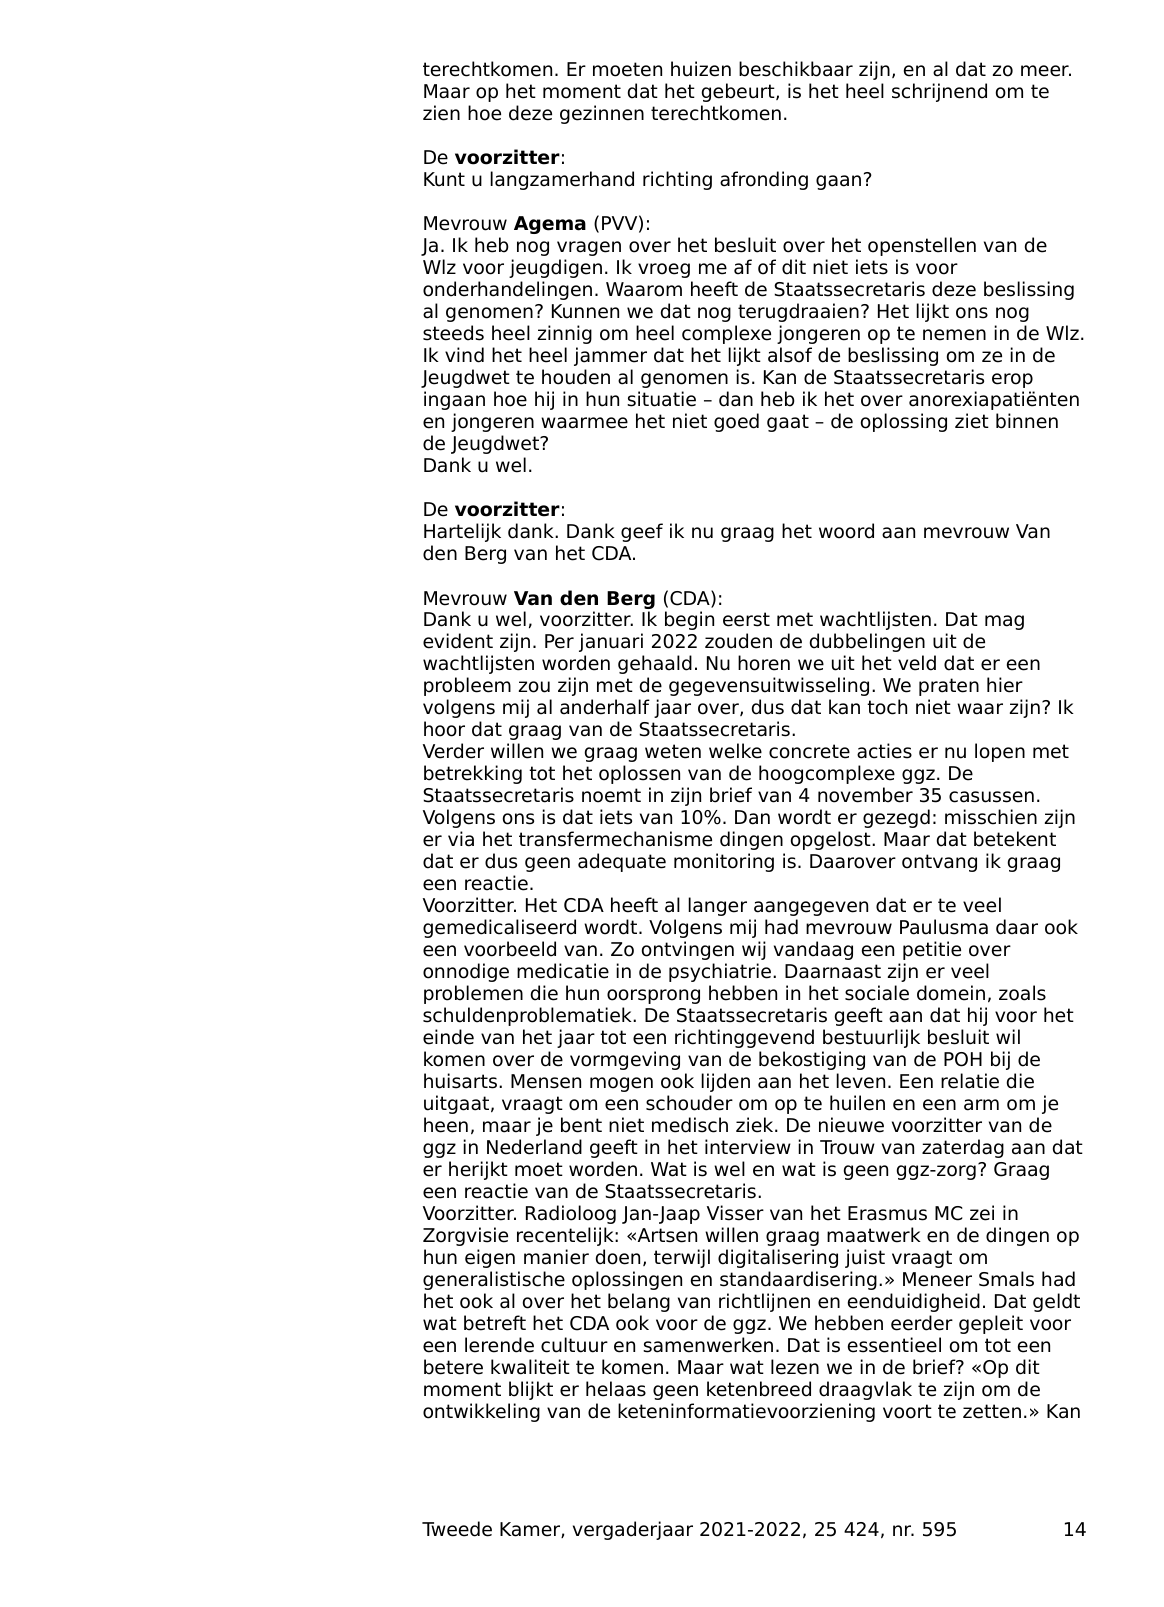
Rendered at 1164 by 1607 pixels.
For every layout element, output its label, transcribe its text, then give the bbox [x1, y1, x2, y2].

text Kunt u langzamerhand richting afronding gaan? [422, 169, 1087, 191]
text terechtkomen. Er moeten huizen beschikbaar zijn, en al dat zo meer. Maar op het moment dat het gebeurt, is het heel schrijnend om te zien hoe deze gezinnen terechtkomen. [422, 59, 1087, 125]
text Hartelijk dank. Dank geef ik nu graag het woord aan mevrouw Van den Berg van het CDA. [422, 521, 1087, 565]
text Ja. Ik heb nog vragen over het besluit over het openstellen van de Wlz voor jeugdigen. Ik vroeg me af of dit niet iets is voor onderhandelingen. Waarom heeft de Staatssecretaris deze beslissing al genomen? Kunnen we dat nog terugdraaien? Het lijkt ons nog steeds heel zinnig om heel complexe jongeren op te nemen in de Wlz. Ik vind het heel jammer dat het lijkt alsof de beslissing om ze in de Jeugdwet te houden al genomen is. Kan de Staatssecretaris erop ingaan hoe hij in hun situatie – dan heb ik het over anorexiapatiënten en jongeren waarmee het niet goed gaat – de oplossing ziet binnen de Jeugdwet? [422, 235, 1087, 455]
text De voorzitter: [422, 147, 1087, 169]
text Dank u wel, voorzitter. Ik begin eerst met wachtlijsten. Dat mag evident zijn. Per januari 2022 zouden de dubbelingen uit de wachtlijsten worden gehaald. Nu horen we uit het veld dat er een probleem zou zijn met de gegevensuitwisseling. We praten hier volgens mij al anderhalf jaar over, dus dat kan toch niet waar zijn? Ik hoor dat graag van de Staatssecretaris. [422, 609, 1087, 741]
text Mevrouw Van den Berg (CDA): [422, 587, 1087, 609]
text Voorzitter. Het CDA heeft al langer aangegeven dat er te veel gemedicaliseerd wordt. Volgens mij had mevrouw Paulusma daar ook een voorbeeld van. Zo ontvingen wij vandaag een petitie over onnodige medicatie in de psychiatrie. Daarnaast zijn er veel problemen die hun oorsprong hebben in het sociale domein, zoals schuldenproblematiek. De Staatssecretaris geeft aan dat hij voor het einde van het jaar tot een richtinggevend bestuurlijk besluit wil komen over de vormgeving van de bekostiging van de POH bij de huisarts. Mensen mogen ook lijden aan het leven. Een relatie die uitgaat, vraagt om een schouder om op te huilen en een arm om je heen, maar je bent niet medisch ziek. De nieuwe voorzitter van de ggz in Nederland geeft in het interview in Trouw van zaterdag aan dat er herijkt moet worden. Wat is wel en wat is geen ggz-zorg? Graag een reactie van de Staatssecretaris. [422, 895, 1087, 1203]
text Voorzitter. Radioloog Jan-Jaap Visser van het Erasmus MC zei in Zorgvisie recentelijk: «Artsen willen graag maatwerk en de dingen op hun eigen manier doen, terwijl digitalisering juist vraagt om generalistische oplossingen en standaardisering.» Meneer Smals had het ook al over het belang van richtlijnen en eenduidigheid. Dat geldt wat betreft het CDA ook voor de ggz. We hebben eerder gepleit voor een lerende cultuur en samenwerken. Dat is essentieel om tot een betere kwaliteit te komen. Maar wat lezen we in de brief? «Op dit moment blijkt er helaas geen ketenbreed draagvlak te zijn om de ontwikkeling van de keteninformatievoorziening voort te zetten.» Kan [422, 1203, 1087, 1423]
text De voorzitter: [422, 499, 1087, 521]
text Dank u wel. [422, 455, 1087, 477]
text Mevrouw Agema (PVV): [422, 213, 1087, 235]
text Verder willen we graag weten welke concrete acties er nu lopen met betrekking tot het oplossen van de hoogcomplexe ggz. De Staatssecretaris noemt in zijn brief van 4 november 35 casussen. Volgens ons is dat iets van 10%. Dan wordt er gezegd: misschien zijn er via het transfermechanisme dingen opgelost. Maar dat betekent dat er dus geen adequate monitoring is. Daarover ontvang ik graag een reactie. [422, 741, 1087, 895]
